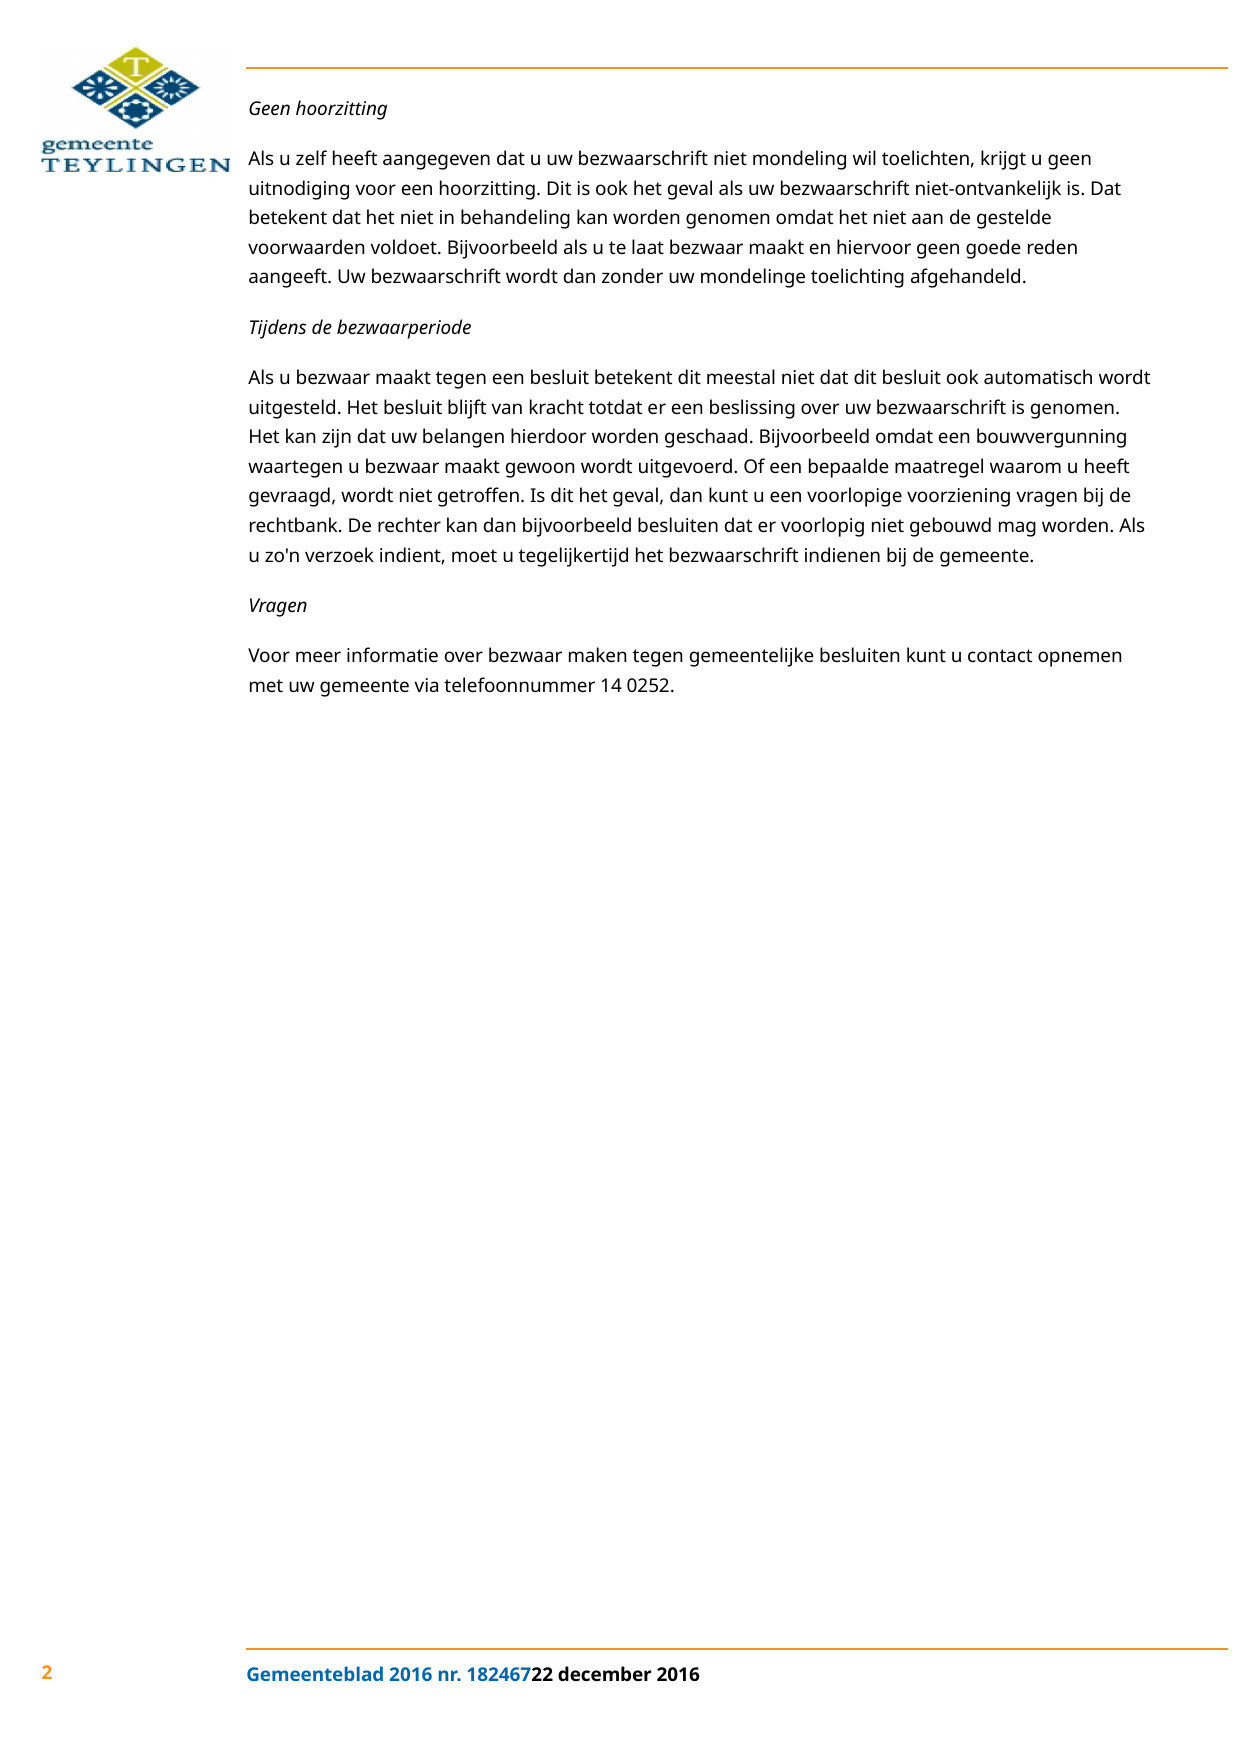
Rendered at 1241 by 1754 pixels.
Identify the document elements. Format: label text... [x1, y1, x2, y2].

text Vragen [248, 592, 1152, 618]
picture [41, 47, 231, 172]
text Tijdens de bezwaarperiode [248, 314, 1152, 340]
text Voor meer informatie over bezwaar maken tegen gemeentelijke besluiten kunt u contact opnemen met uw gemeente via telefoonnummer 14 0252. [248, 643, 1152, 698]
text Geen hoorzitting [248, 95, 1152, 121]
text Als u zelf heeft aangegeven dat u uw bezwaarschrift niet mondeling wil toelichten, krijgt u geen uitnodiging voor een hoorzitting. Dit is ook het geval als uw bezwaarschrift niet-ontvankelijk is. Dat betekent dat het niet in behandeling kan worden genomen omdat het niet aan de gestelde voorwaarden voldoet. Bijvoorbeeld als u te laat bezwaar maakt en hiervoor geen goede reden aangeeft. Uw bezwaarschrift wordt dan zonder uw mondelinge toelichting afgehandeld. [248, 145, 1152, 289]
text Als u bezwaar maakt tegen een besluit betekent dit meestal niet dat dit besluit ook automatisch wordt uitgesteld. Het besluit blijft van kracht totdat er een beslissing over uw bezwaarschrift is genomen. Het kan zijn dat uw belangen hierdoor worden geschaad. Bijvoorbeeld omdat een bouwvergunning waartegen u bezwaar maakt gewoon wordt uitgevoerd. Of een bepaalde maatregel waarom u heeft gevraagd, wordt niet getroffen. Is dit het geval, dan kunt u een voorlopige voorziening vragen bij de rechtbank. De rechter kan dan bijvoorbeeld besluiten dat er voorlopig niet gebouwd mag worden. Als u zo'n verzoek indient, moet u tegelijkertijd het bezwaarschrift indienen bij de gemeente. [248, 364, 1152, 568]
